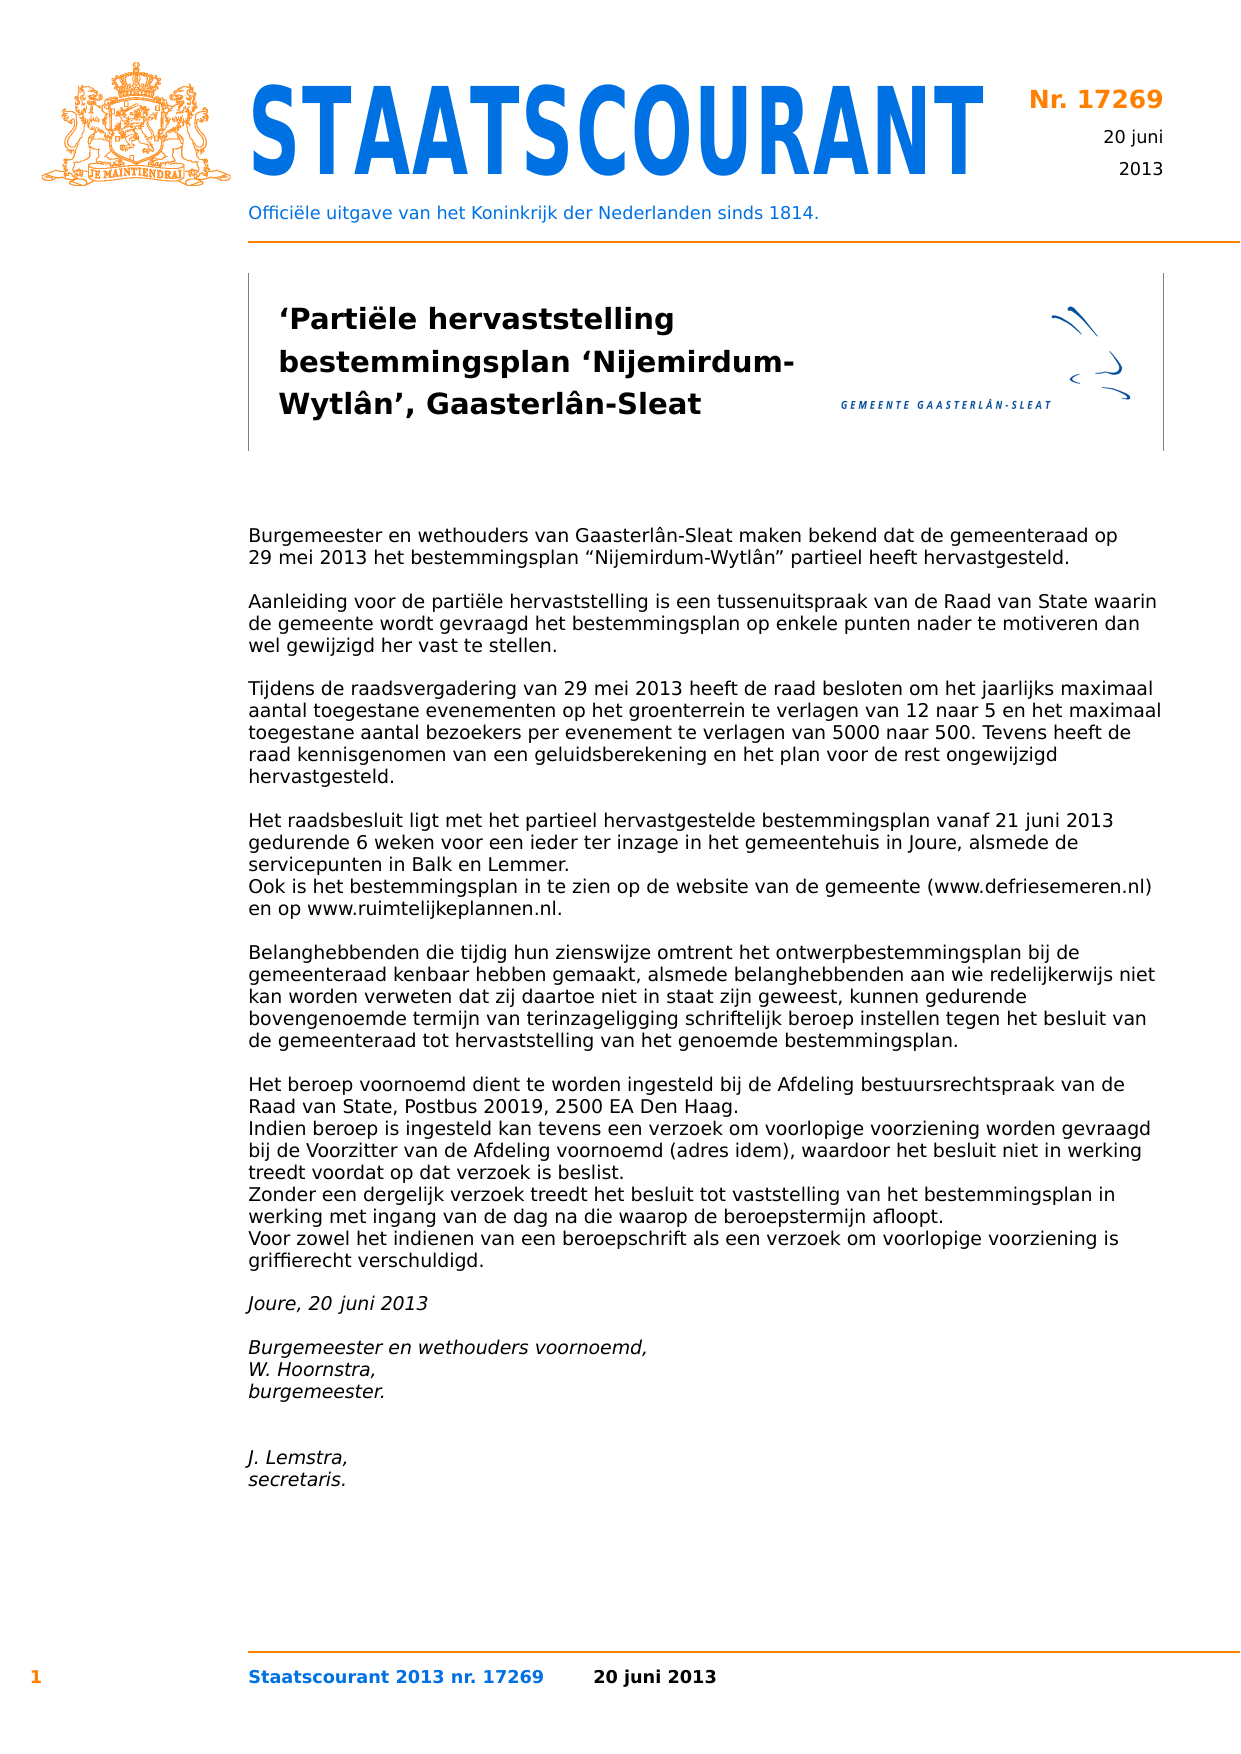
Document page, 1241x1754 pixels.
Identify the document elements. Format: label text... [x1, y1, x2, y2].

text Het beroep voornoemd dient te worden ingesteld bij de Afdeling bestuursrechtspraak van de Raad van State, Postbus 20019, 2500 EA Den Haag. [248, 1074, 1163, 1118]
table_cell 20 juni [998, 121, 1240, 153]
subtitle ‘Partiële hervaststelling bestemmingsplan ‘Nijemirdum-Wytlân’, Gaasterlân-Sleat [249, 273, 1163, 451]
text Ook is het bestemmingsplan in te zien op de website van de gemeente (www.defriesemeren.nl) en op www.ruimtelijkeplannen.nl. [248, 876, 1163, 920]
text Joure, 20 juni 2013 [248, 1293, 1163, 1315]
text Belanghebbenden die tijdig hun zienswijze omtrent het ontwerpbestemmingsplan bij de gemeenteraad kenbaar hebben gemaakt, alsmede belanghebbenden aan wie redelijkerwijs niet kan worden verweten dat zij daartoe niet in staat zijn geweest, kunnen gedurende bovengenoemde termijn van terinzageligging schriftelijk beroep instellen tegen het besluit van de gemeenteraad tot hervaststelling van het genoemde bestemmingsplan. [248, 942, 1163, 1052]
text Burgemeester en wethouders voornoemd, W. Hoornstra, burgemeester. [248, 1337, 1163, 1403]
text Tijdens de raadsvergadering van 29 mei 2013 heeft de raad besloten om het jaarlijks maximaal aantal toegestane evenementen op het groenterrein te verlagen van 12 naar 5 en het maximaal toegestane aantal bezoekers per evenement te verlagen van 5000 naar 500. Tevens heeft de raad kennisgenomen van een geluidsberekening en het plan voor de rest ongewijzigd hervastgesteld. [248, 678, 1163, 788]
picture [838, 302, 1134, 415]
text Het raadsbesluit ligt met het partieel hervastgestelde bestemmingsplan vanaf 21 juni 2013 gedurende 6 weken voor een ieder ter inzage in het gemeentehuis in Joure, alsmede de servicepunten in Balk en Lemmer. [248, 810, 1163, 876]
table_header Nr. 17269 [998, 62, 1240, 121]
text Voor zowel het indienen van een beroepschrift als een verzoek om voorlopige voorziening is griffierecht verschuldigd. [248, 1227, 1163, 1271]
text Aanleiding voor de partiële hervaststelling is een tussenuitspraak van de Raad van State waarin de gemeente wordt gevraagd het bestemmingsplan op enkele punten nader te motiveren dan wel gewijzigd her vast te stellen. [248, 591, 1163, 656]
text Burgemeester en wethouders van Gaasterlân-Sleat maken bekend dat de gemeenteraad op 29 mei 2013 het bestemmingsplan “Nijemirdum-Wytlân” partieel heeft hervastgesteld. [248, 525, 1163, 569]
text Zonder een dergelijk verzoek treedt het besluit tot vaststelling van het bestemmingsplan in werking met ingang van de dag na die waarop de beroepstermijn afloopt. [248, 1183, 1163, 1227]
table_cell 2013 [998, 153, 1240, 203]
text Indien beroep is ingesteld kan tevens een verzoek om voorlopige voorziening worden gevraagd bij de Voorzitter van de Afdeling voornoemd (adres idem), waardoor het besluit niet in werking treedt voordat op dat verzoek is beslist. [248, 1118, 1163, 1183]
table_header [25, 62, 248, 241]
table_cell Officiële uitgave van het Koninkrijk der Nederlanden sinds 1814. [248, 203, 1240, 241]
picture [41, 62, 231, 186]
text J. Lemstra, secretaris. [248, 1425, 1163, 1491]
table_header STAATSCOURANT [248, 62, 998, 203]
